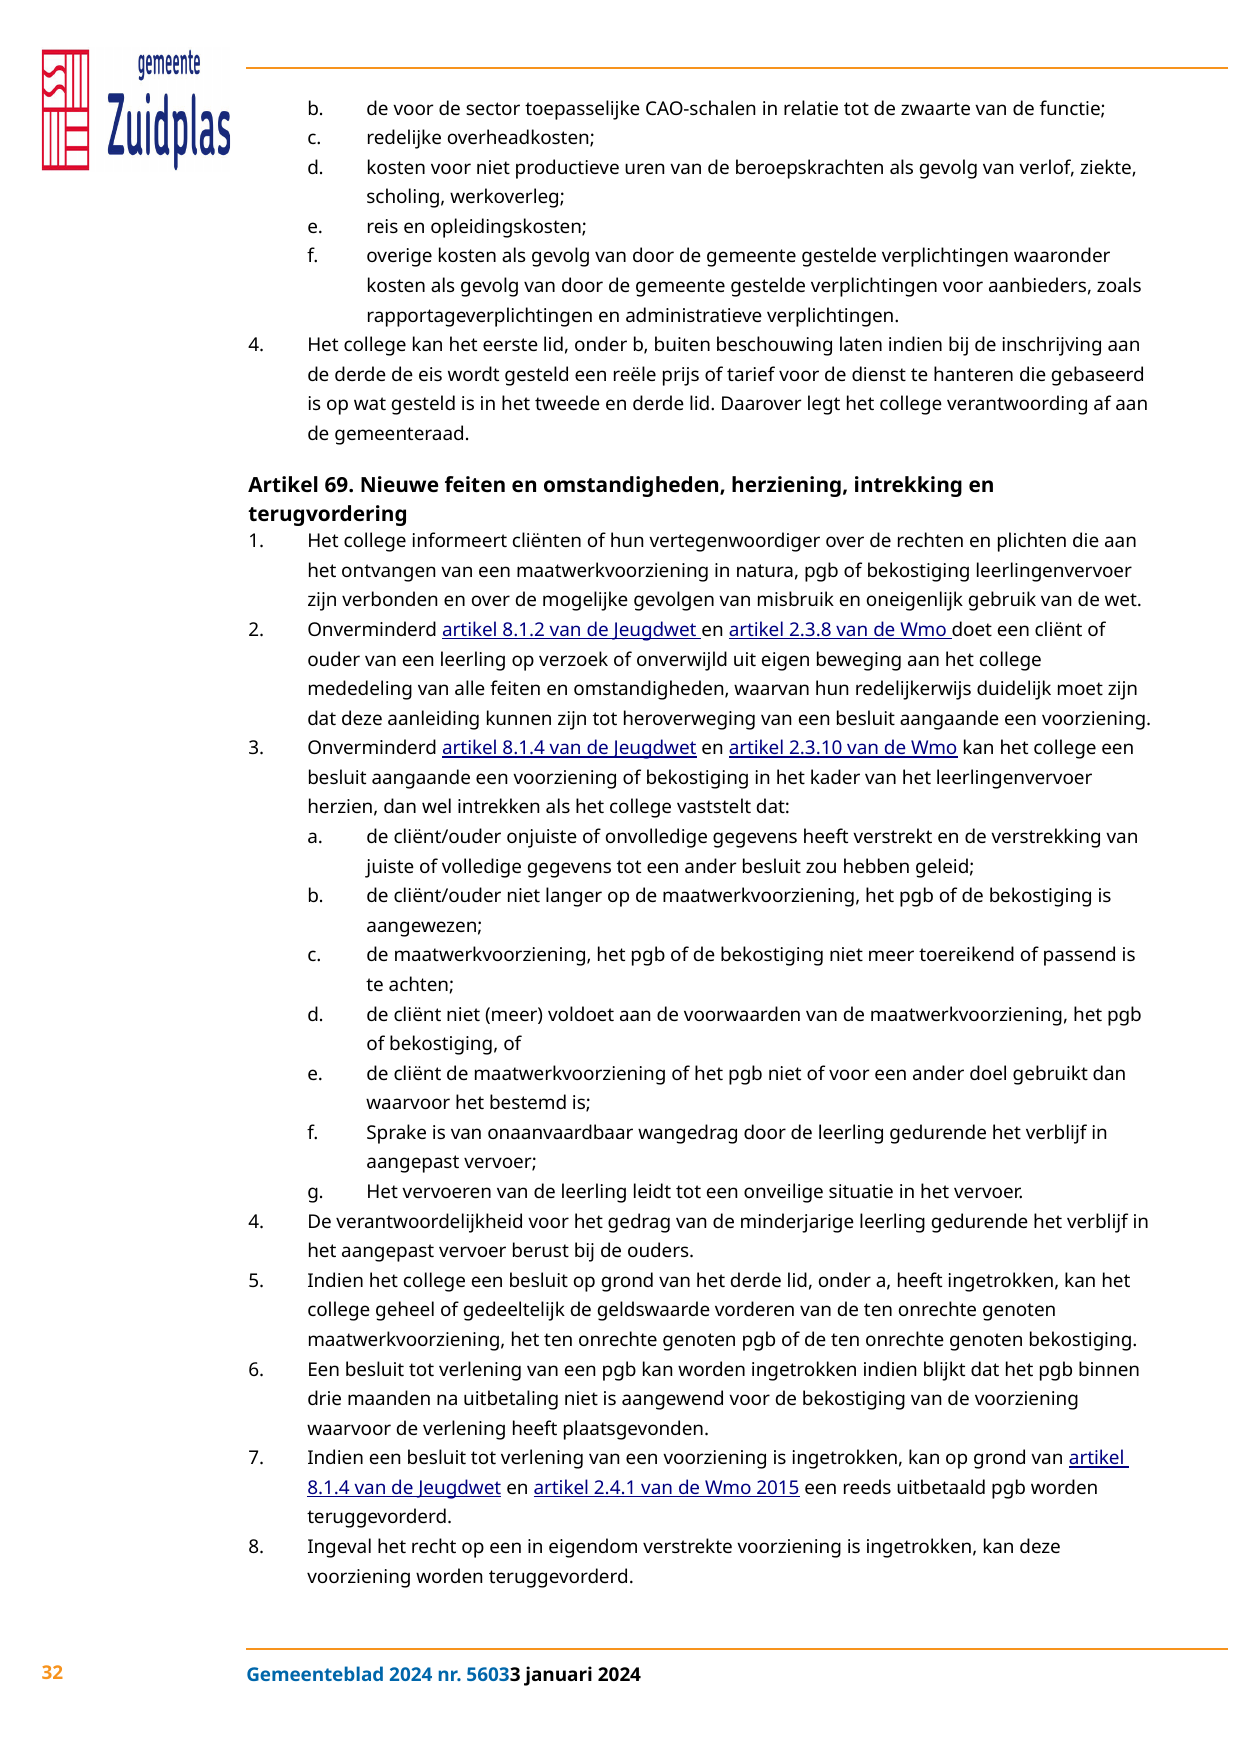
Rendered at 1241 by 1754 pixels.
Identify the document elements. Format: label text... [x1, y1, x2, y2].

list reis en opleidingskosten; [307, 213, 1152, 239]
list Onverminderd artikel 8.1.4 van de Jeugdwet en artikel 2.3.10 van de Wmo kan het college een besluit aangaande een voorziening of bekostiging in het kader van het leerlingenvervoer herzien, dan wel intrekken als het college vaststelt dat: [248, 734, 1152, 819]
list de cliënt/ouder onjuiste of onvolledige gegevens heeft verstrekt en de verstrekking van juiste of volledige gegevens tot een ander besluit zou hebben geleid; [307, 823, 1152, 879]
list Indien een besluit tot verlening van een voorziening is ingetrokken, kan op grond van artikel 8.1.4 van de Jeugdwet en artikel 2.4.1 van de Wmo 2015 een reeds uitbetaald pgb worden teruggevorderd. [248, 1444, 1152, 1529]
list De verantwoordelijkheid voor het gedrag van de minderjarige leerling gedurende het verblijf in het aangepast vervoer berust bij de ouders. [248, 1208, 1152, 1263]
list de cliënt de maatwerkvoorziening of het pgb niet of voor een ander doel gebruikt dan waarvoor het bestemd is; [307, 1060, 1152, 1115]
list Indien het college een besluit op grond van het derde lid, onder a, heeft ingetrokken, kan het college geheel of gedeeltelijk de geldswaarde vorderen van de ten onrechte genoten maatwerkvoorziening, het ten onrechte genoten pgb of de ten onrechte genoten bekostiging. [248, 1267, 1152, 1352]
list Het college kan het eerste lid, onder b, buiten beschouwing laten indien bij de inschrijving aan de derde de eis wordt gesteld een reële prijs of tarief voor de dienst te hanteren die gebaseerd is op wat gesteld is in het tweede en derde lid. Daarover legt het college verantwoording af aan de gemeenteraad. [248, 331, 1152, 446]
list overige kosten als gevolg van door de gemeente gestelde verplichtingen waaronder kosten als gevolg van door de gemeente gestelde verplichtingen voor aanbieders, zoals rapportageverplichtingen en administratieve verplichtingen. [307, 243, 1152, 328]
list de voor de sector toepasselijke CAO-schalen in relatie tot de zwaarte van de functie; [307, 95, 1152, 121]
list Ingeval het recht op een in eigendom verstrekte voorziening is ingetrokken, kan deze voorziening worden teruggevorderd. [248, 1533, 1152, 1589]
list Onverminderd artikel 8.1.2 van de Jeugdwet en artikel 2.3.8 van de Wmo doet een cliënt of ouder van een leerling op verzoek of onverwijld uit eigen beweging aan het college mededeling van alle feiten en omstandigheden, waarvan hun redelijkerwijs duidelijk moet zijn dat deze aanleiding kunnen zijn tot heroverweging van een besluit aangaande een voorziening. [248, 616, 1152, 731]
list Het vervoeren van de leerling leidt tot een onveilige situatie in het vervoer. [307, 1178, 1152, 1204]
list Sprake is van onaanvaardbaar wangedrag door de leerling gedurende het verblijf in aangepast vervoer; [307, 1119, 1152, 1174]
text Artikel 69. Nieuwe feiten en omstandigheden, herziening, intrekking en terugvordering [248, 471, 1152, 527]
list de cliënt/ouder niet langer op de maatwerkvoorziening, het pgb of de bekostiging is aangewezen; [307, 882, 1152, 938]
list kosten voor niet productieve uren van de beroepskrachten als gevolg van verlof, ziekte, scholing, werkoverleg; [307, 154, 1152, 209]
list Een besluit tot verlening van een pgb kan worden ingetrokken indien blijkt dat het pgb binnen drie maanden na uitbetaling niet is aangewend voor de bekostiging van de voorziening waarvoor de verlening heeft plaatsgevonden. [248, 1356, 1152, 1441]
list de cliënt niet (meer) voldoet aan de voorwaarden van de maatwerkvoorziening, het pgb of bekostiging, of [307, 1001, 1152, 1056]
list Het college informeert cliënten of hun vertegenwoordiger over de rechten en plichten die aan het ontvangen van een maatwerkvoorziening in natura, pgb of bekostiging leerlingenvervoer zijn verbonden en over de mogelijke gevolgen van misbruik en oneigenlijk gebruik van de wet. [248, 527, 1152, 612]
list redelijke overheadkosten; [307, 124, 1152, 150]
list de maatwerkvoorziening, het pgb of de bekostiging niet meer toereikend of passend is te achten; [307, 942, 1152, 997]
picture [41, 47, 231, 172]
